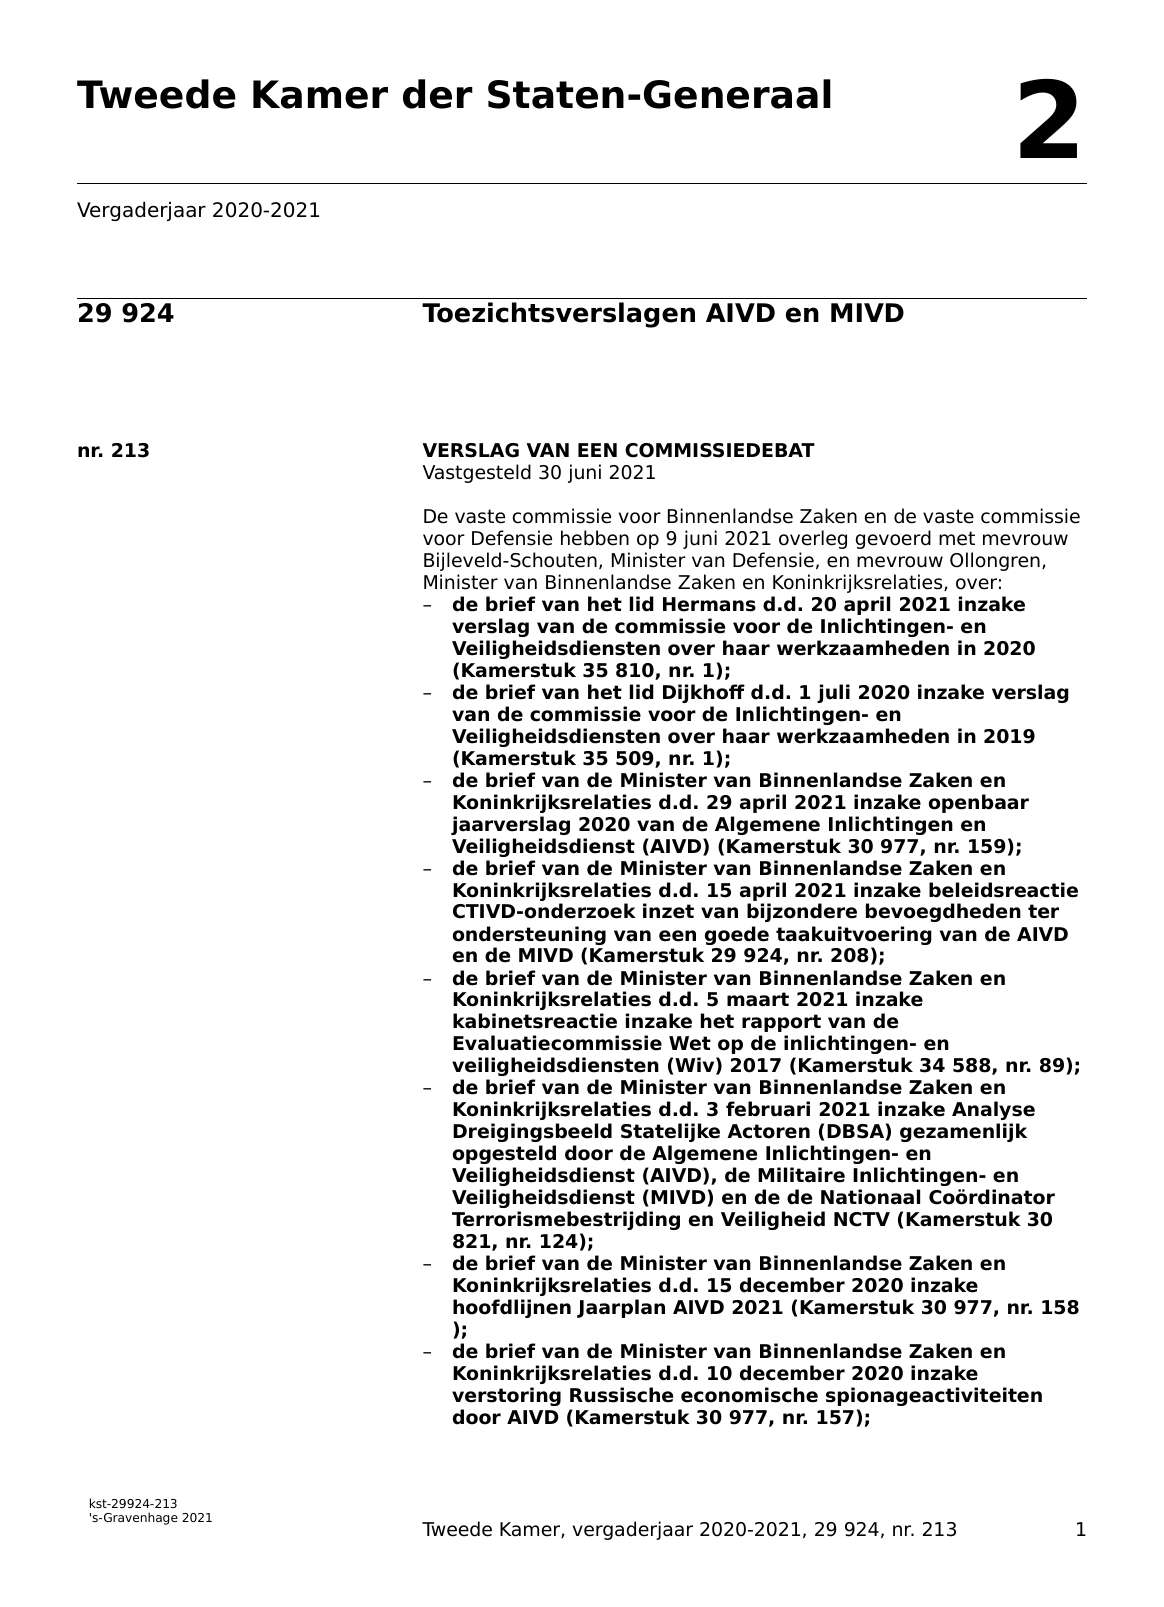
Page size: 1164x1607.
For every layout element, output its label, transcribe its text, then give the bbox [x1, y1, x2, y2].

subtitle 29 924 Toezichtsverslagen AIVD en MIVD [77, 299, 1087, 329]
text 's-Gravenhage 2021 [88, 1511, 323, 1525]
text Vastgesteld 30 juni 2021 [422, 462, 1087, 484]
text – de brief van de Minister van Binnenlandse Zaken en Koninkrijksrelaties d.d. 29 april 2021 inzake openbaar jaarverslag 2020 van de Algemene Inlichtingen en Veiligheidsdienst (AIVD) (Kamerstuk 30 977, nr. 159); [422, 769, 1087, 857]
text – de brief van de Minister van Binnenlandse Zaken en Koninkrijksrelaties d.d. 3 februari 2021 inzake Analyse Dreigingsbeeld Statelijke Actoren (DBSA) gezamenlijk opgesteld door de Algemene Inlichtingen- en Veiligheidsdienst (AIVD), de Militaire Inlichtingen- en Veiligheidsdienst (MIVD) en de de Nationaal Coördinator Terrorismebestrijding en Veiligheid NCTV (Kamerstuk 30 821, nr. 124); [422, 1077, 1087, 1253]
text – de brief van het lid Hermans d.d. 20 april 2021 inzake verslag van de commissie voor de Inlichtingen- en Veiligheidsdiensten over haar werkzaamheden in 2020 (Kamerstuk 35 810, nr. 1); [422, 594, 1087, 682]
text De vaste commissie voor Binnenlandse Zaken en de vaste commissie voor Defensie hebben op 9 juni 2021 overleg gevoerd met mevrouw Bijleveld-Schouten, Minister van Defensie, en mevrouw Ollongren, Minister van Binnenlandse Zaken en Koninkrijksrelaties, over: [422, 506, 1087, 594]
table_cell Vergaderjaar 2020-2021 [77, 184, 1087, 298]
text – de brief van de Minister van Binnenlandse Zaken en Koninkrijksrelaties d.d. 15 december 2020 inzake hoofdlijnen Jaarplan AIVD 2021 (Kamerstuk 30 977, nr. 158 ); [422, 1253, 1087, 1341]
table_header 2 [886, 59, 1087, 183]
table_header Tweede Kamer der Staten-Generaal [77, 59, 886, 183]
text – de brief van de Minister van Binnenlandse Zaken en Koninkrijksrelaties d.d. 10 december 2020 inzake verstoring Russische economische spionageactiviteiten door AIVD (Kamerstuk 30 977, nr. 157); [422, 1341, 1087, 1429]
subtitle nr. 213 VERSLAG VAN EEN COMMISSIEDEBAT [77, 440, 1087, 462]
text – de brief van de Minister van Binnenlandse Zaken en Koninkrijksrelaties d.d. 5 maart 2021 inzake kabinetsreactie inzake het rapport van de Evaluatiecommissie Wet op de inlichtingen- en veiligheidsdiensten (Wiv) 2017 (Kamerstuk 34 588, nr. 89); [422, 967, 1087, 1077]
text – de brief van de Minister van Binnenlandse Zaken en Koninkrijksrelaties d.d. 15 april 2021 inzake beleidsreactie CTIVD-onderzoek inzet van bijzondere bevoegdheden ter ondersteuning van een goede taakuitvoering van de AIVD en de MIVD (Kamerstuk 29 924, nr. 208); [422, 857, 1087, 967]
text – de brief van het lid Dijkhoff d.d. 1 juli 2020 inzake verslag van de commissie voor de Inlichtingen- en Veiligheidsdiensten over haar werkzaamheden in 2019 (Kamerstuk 35 509, nr. 1); [422, 682, 1087, 769]
text kst-29924-213 [88, 1497, 323, 1511]
